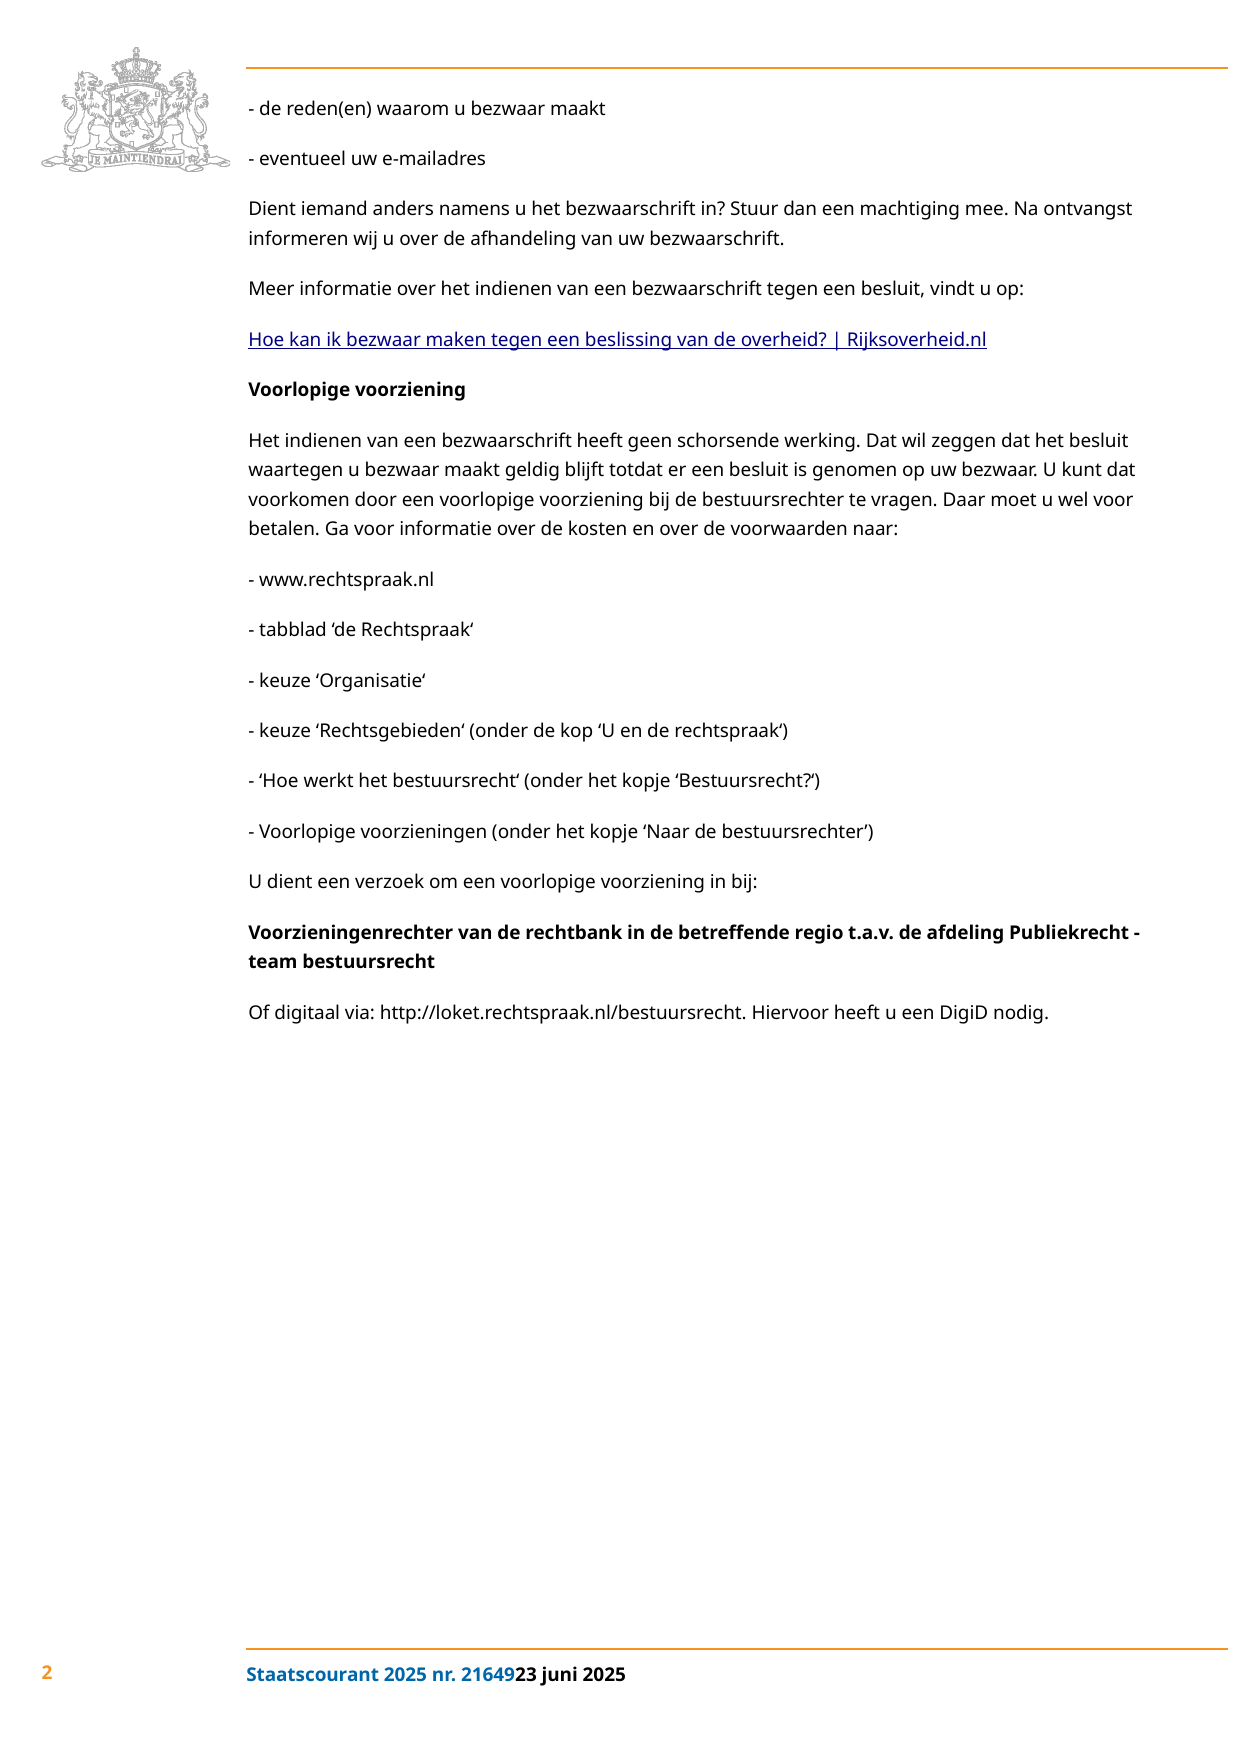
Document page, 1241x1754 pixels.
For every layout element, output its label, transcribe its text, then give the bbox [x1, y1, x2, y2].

text U dient een verzoek om een voorlopige voorziening in bij: [248, 868, 1152, 894]
text - keuze ‘Rechtsgebieden‘ (onder de kop ‘U en de rechtspraak‘) [248, 717, 1152, 743]
text Dient iemand anders namens u het bezwaarschrift in? Stuur dan een machtiging mee. Na ontvangst informeren wij u over de afhandeling van uw bezwaarschrift. [248, 196, 1152, 251]
text - eventueel uw e-mailadres [248, 145, 1152, 171]
text Meer informatie over het indienen van een bezwaarschrift tegen een besluit, vindt u op: [248, 276, 1152, 301]
text - www.rechtspraak.nl [248, 566, 1152, 592]
text Voorzieningenrechter van de rechtbank in de betreffende regio t.a.v. de afdeling Publiekrecht - team bestuursrecht [248, 919, 1152, 974]
picture [41, 47, 231, 172]
text Of digitaal via: http://loket.rechtspraak.nl/bestuursrecht. Hiervoor heeft u een DigiD nodig. [248, 999, 1152, 1025]
text - tabblad ‘de Rechtspraak‘ [248, 616, 1152, 642]
text - keuze ‘Organisatie‘ [248, 667, 1152, 693]
text Voorlopige voorziening [248, 376, 1152, 402]
text Het indienen van een bezwaarschrift heeft geen schorsende werking. Dat wil zeggen dat het besluit waartegen u bezwaar maakt geldig blijft totdat er een besluit is genomen op uw bezwaar. U kunt dat voorkomen door een voorlopige voorziening bij de bestuursrechter te vragen. Daar moet u wel voor betalen. Ga voor informatie over de kosten en over de voorwaarden naar: [248, 427, 1152, 541]
text - ‘Hoe werkt het bestuursrecht‘ (onder het kopje ‘Bestuursrecht?‘) [248, 768, 1152, 793]
text - de reden(en) waarom u bezwaar maakt [248, 95, 1152, 121]
text - Voorlopige voorzieningen (onder het kopje ‘Naar de bestuursrechter’) [248, 818, 1152, 844]
text Hoe kan ik bezwaar maken tegen een beslissing van de overheid? | Rijksoverheid.nl [248, 326, 1152, 352]
